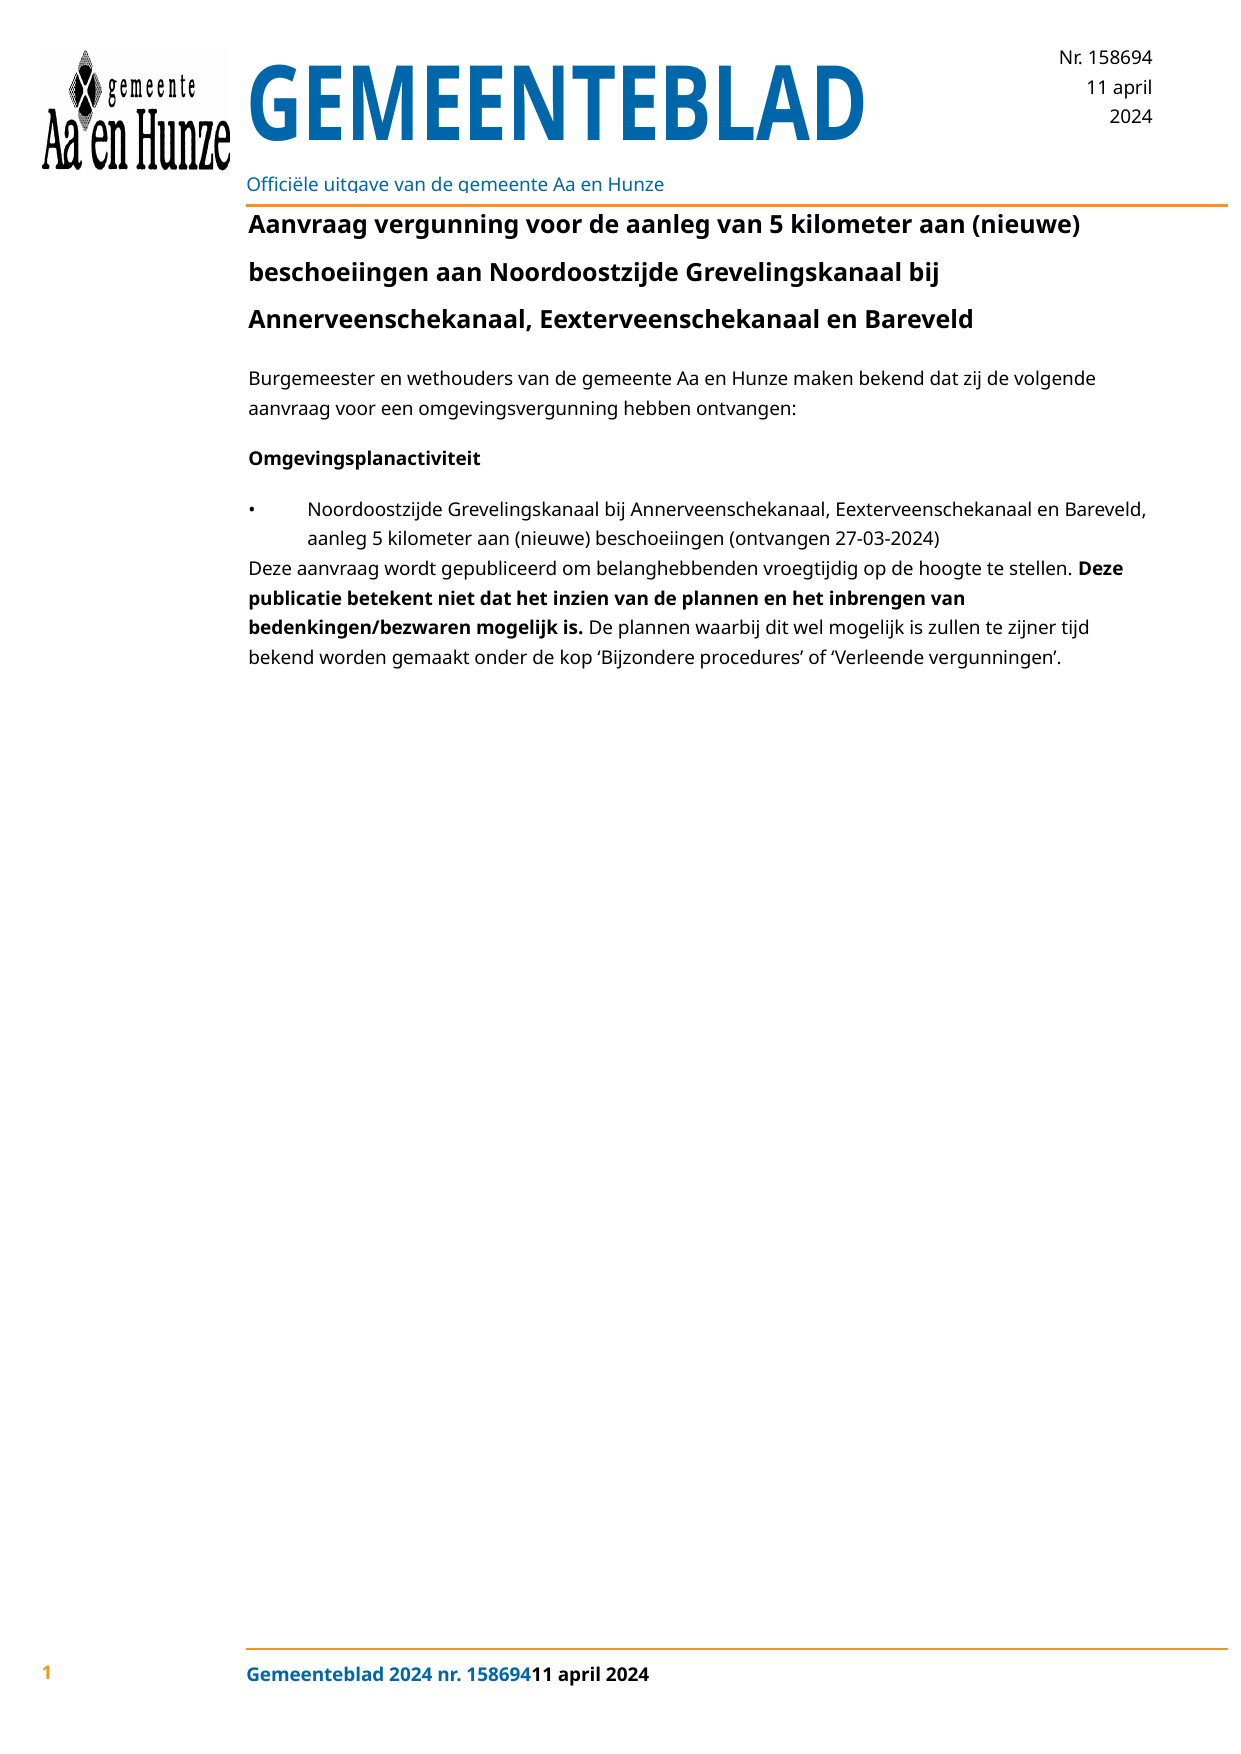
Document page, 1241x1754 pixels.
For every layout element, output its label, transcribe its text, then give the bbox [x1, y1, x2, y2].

text Deze aanvraag wordt gepubliceerd om belanghebbenden vroegtijdig op de hoogte te stellen. Deze publicatie betekent niet dat het inzien van de plannen en het inbrengen van bedenkingen/bezwaren mogelijk is. De plannen waarbij dit wel mogelijk is zullen te zijner tijd bekend worden gemaakt onder de kop ‘Bijzondere procedures’ of ‘Verleende vergunningen’. [248, 555, 1152, 669]
text Aanvraag vergunning voor de aanleg van 5 kilometer aan (nieuwe) beschoeiingen aan Noordoostzijde Grevelingskanaal bij Annerveenschekanaal, Eexterveenschekanaal en Bareveld [248, 207, 1152, 336]
text Omgevingsplanactiviteit [248, 446, 1152, 471]
list Noordoostzijde Grevelingskanaal bij Annerveenschekanaal, Eexterveenschekanaal en Bareveld, aanleg 5 kilometer aan (nieuwe) beschoeiingen (ontvangen 27-03-2024) [248, 496, 1152, 551]
picture [41, 47, 231, 172]
text Burgemeester en wethouders van de gemeente Aa en Hunze maken bekend dat zij de volgende aanvraag voor een omgevingsvergunning hebben ontvangen: [248, 366, 1152, 421]
